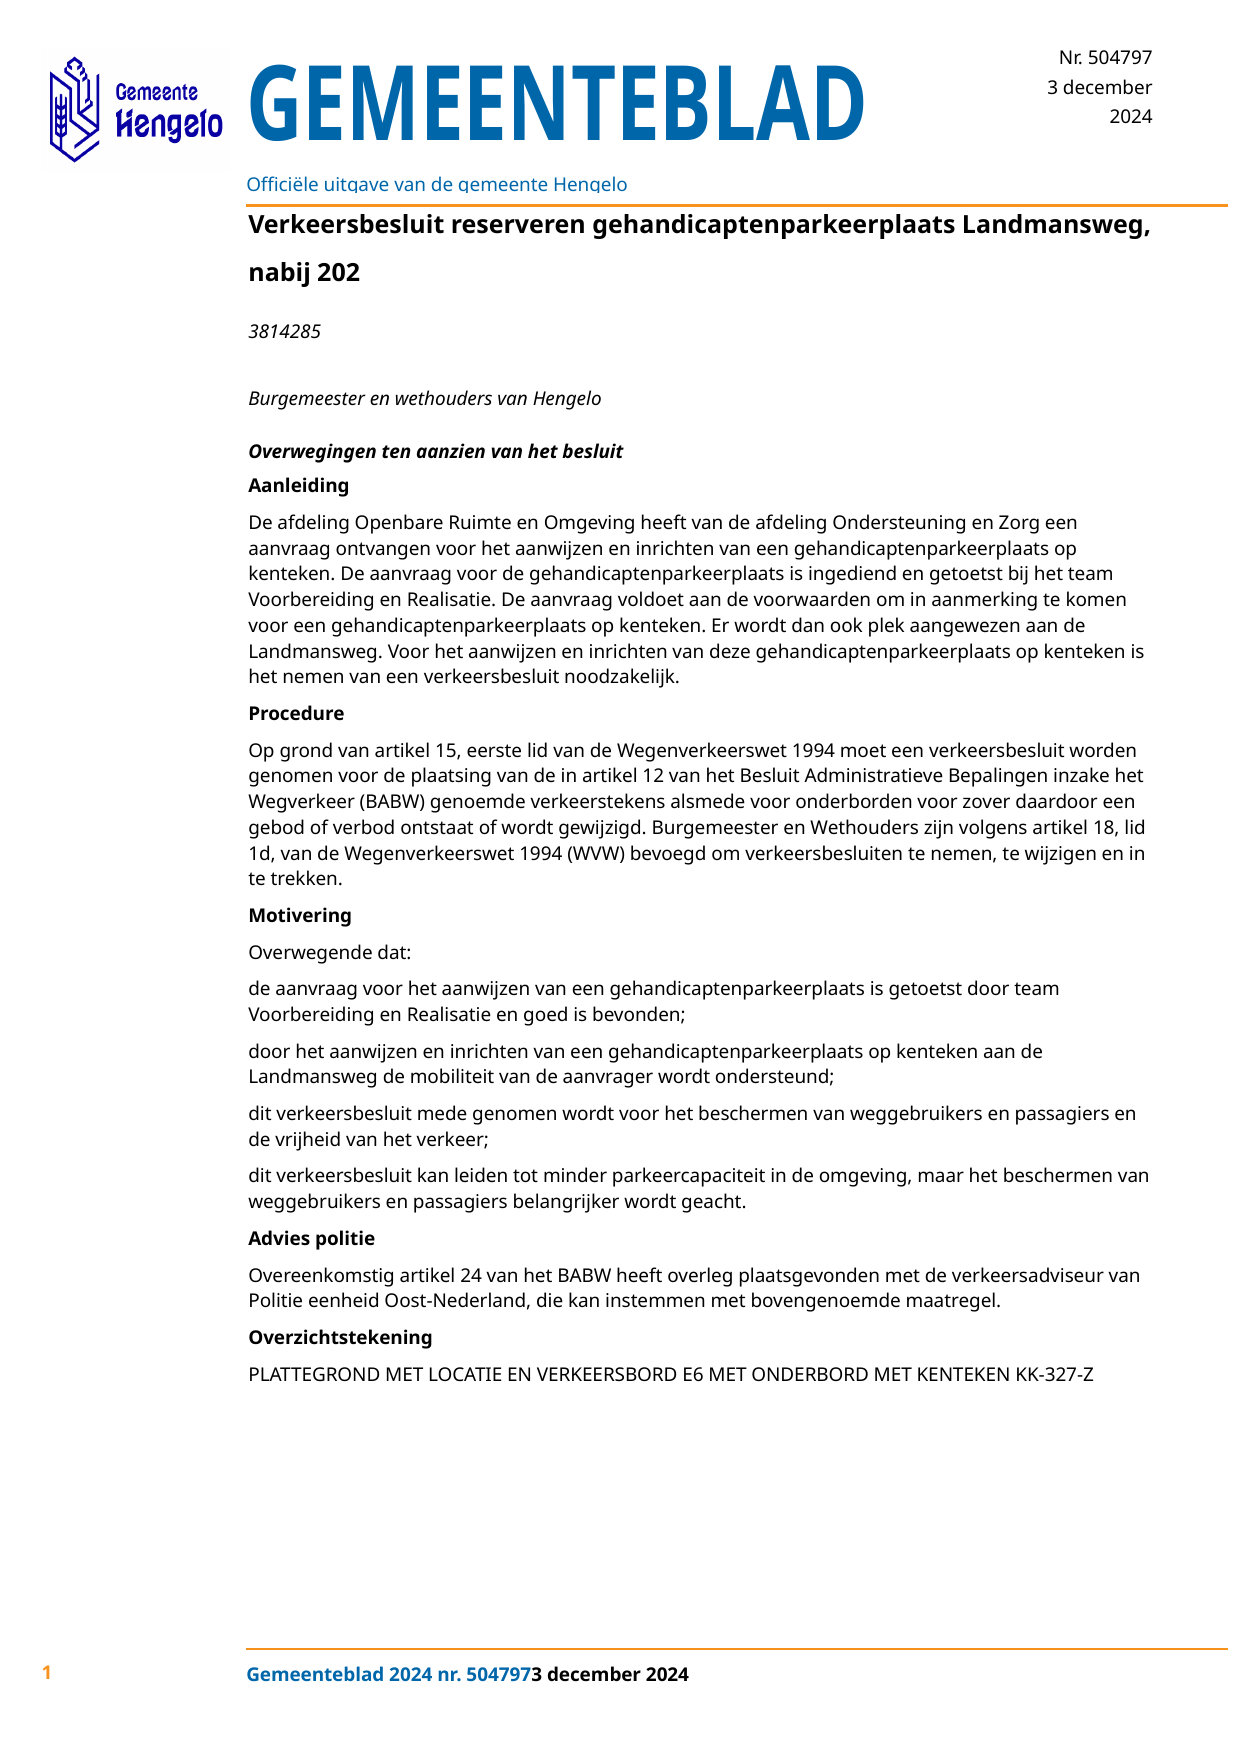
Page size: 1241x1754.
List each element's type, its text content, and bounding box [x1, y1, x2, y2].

text 3814285 [248, 318, 1152, 344]
text PLATTEGROND MET LOCATIE EN VERKEERSBORD E6 MET ONDERBORD MET KENTEKEN KK-327-Z [248, 1361, 1152, 1387]
text door het aanwijzen en inrichten van een gehandicaptenparkeerplaats op kenteken aan de Landmansweg de mobiliteit van de aanvrager wordt ondersteund; [248, 1038, 1152, 1089]
text Overeenkomstig artikel 24 van het BABW heeft overleg plaatsgevonden met de verkeersadviseur van Politie eenheid Oost-Nederland, die kan instemmen met bovengenoemde maatregel. [248, 1262, 1152, 1313]
text Overzichtstekening [248, 1324, 1152, 1350]
text dit verkeersbesluit mede genomen wordt voor het beschermen van weggebruikers en passagiers en de vrijheid van het verkeer; [248, 1100, 1152, 1152]
text Motivering [248, 902, 1152, 928]
text de aanvraag voor het aanwijzen van een gehandicaptenparkeerplaats is getoetst door team Voorbereiding en Realisatie en goed is bevonden; [248, 976, 1152, 1027]
picture [41, 47, 231, 172]
text dit verkeersbesluit kan leiden tot minder parkeercapaciteit in de omgeving, maar het beschermen van weggebruikers en passagiers belangrijker wordt geacht. [248, 1163, 1152, 1214]
text Op grond van artikel 15, eerste lid van de Wegenverkeerswet 1994 moet een verkeersbesluit worden genomen voor de plaatsing van de in artikel 12 van het Besluit Administratieve Bepalingen inzake het Wegverkeer (BABW) genoemde verkeerstekens alsmede voor onderborden voor zover daardoor een gebod of verbod ontstaat of wordt gewijzigd. Burgemeester en Wethouders zijn volgens artikel 18, lid 1d, van de Wegenverkeerswet 1994 (WVW) bevoegd om verkeersbesluiten te nemen, te wijzigen en in te trekken. [248, 737, 1152, 891]
text Overwegingen ten aanzien van het besluit [248, 438, 1152, 464]
text Advies politie [248, 1225, 1152, 1251]
text Aanleiding [248, 472, 1152, 498]
text Verkeersbesluit reserveren gehandicaptenparkeerplaats Landmansweg, nabij 202 [248, 207, 1152, 288]
text Overwegende dat: [248, 939, 1152, 964]
text Procedure [248, 700, 1152, 726]
text Burgemeester en wethouders van Hengelo [248, 386, 1152, 411]
text De afdeling Openbare Ruimte en Omgeving heeft van de afdeling Ondersteuning en Zorg een aanvraag ontvangen voor het aanwijzen en inrichten van een gehandicaptenparkeerplaats op kenteken. De aanvraag voor de gehandicaptenparkeerplaats is ingediend en getoetst bij het team Voorbereiding en Realisatie. De aanvraag voldoet aan de voorwaarden om in aanmerking te komen voor een gehandicaptenparkeerplaats op kenteken. Er wordt dan ook plek aangewezen aan de Landmansweg. Voor het aanwijzen en inrichten van deze gehandicaptenparkeerplaats op kenteken is het nemen van een verkeersbesluit noodzakelijk. [248, 509, 1152, 689]
